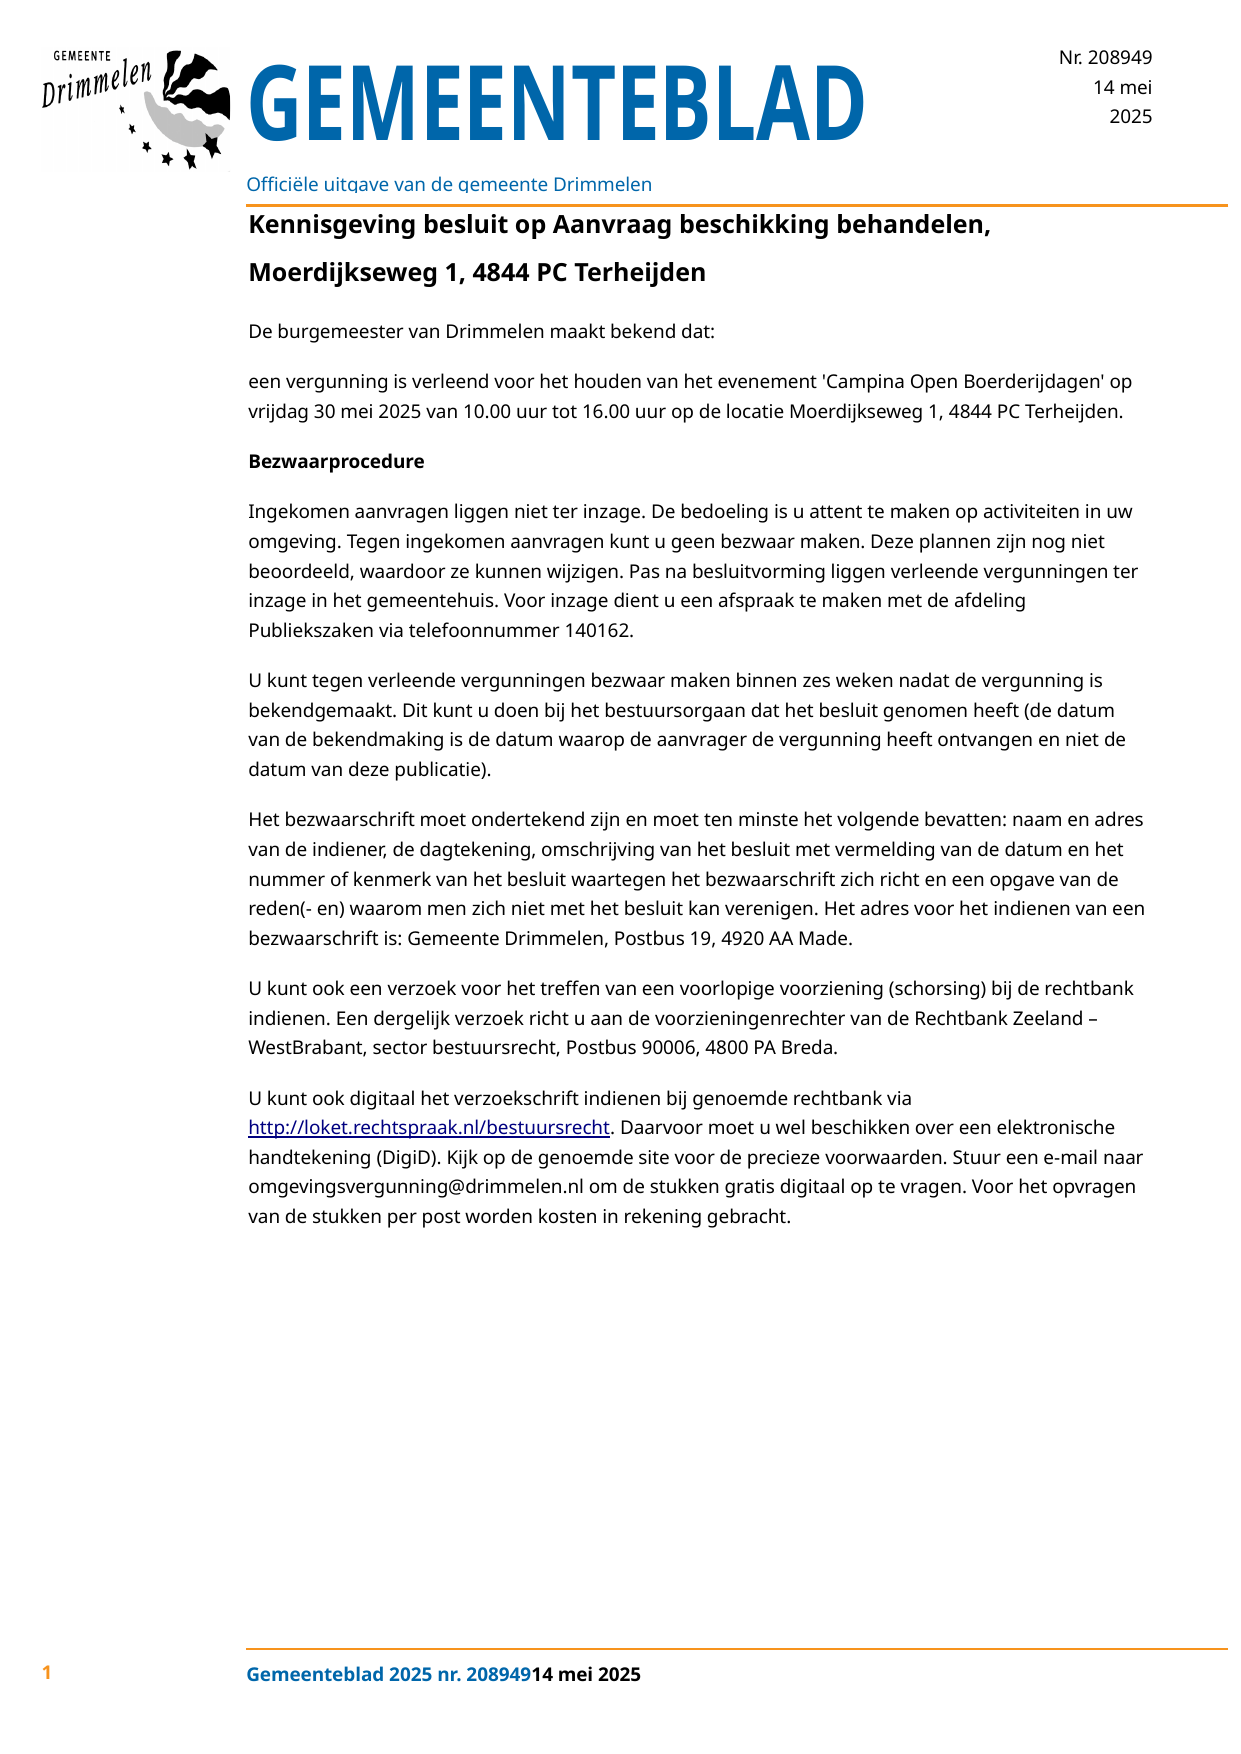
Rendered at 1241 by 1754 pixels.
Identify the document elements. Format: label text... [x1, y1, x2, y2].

text Het bezwaarschrift moet ondertekend zijn en moet ten minste het volgende bevatten: naam en adres van de indiener, de dagtekening, omschrijving van het besluit met vermelding van de datum en het nummer of kenmerk van het besluit waartegen het bezwaarschrift zich richt en een opgave van de reden(- en) waarom men zich niet met het besluit kan verenigen. Het adres voor het indienen van een bezwaarschrift is: Gemeente Drimmelen, Postbus 19, 4920 AA Made. [248, 807, 1152, 951]
text U kunt ook digitaal het verzoekschrift indienen bij genoemde rechtbank via http://loket.rechtspraak.nl/bestuursrecht. Daarvoor moet u wel beschikken over een elektronische handtekening (DigiD). Kijk op de genoemde site voor de precieze voorwaarden. Stuur een e-mail naar omgevingsvergunning@drimmelen.nl om de stukken gratis digitaal op te vragen. Voor het opvragen van de stukken per post worden kosten in rekening gebracht. [248, 1085, 1152, 1229]
text U kunt tegen verleende vergunningen bezwaar maken binnen zes weken nadat de vergunning is bekendgemaakt. Dit kunt u doen bij het bestuursorgaan dat het besluit genomen heeft (de datum van de bekendmaking is de datum waarop de aanvrager de vergunning heeft ontvangen en niet de datum van deze publicatie). [248, 667, 1152, 782]
text Kennisgeving besluit op Aanvraag beschikking behandelen, Moerdijkseweg 1, 4844 PC Terheijden [248, 207, 1152, 288]
text De burgemeester van Drimmelen maakt bekend dat: [248, 318, 1152, 344]
text U kunt ook een verzoek voor het treffen van een voorlopige voorziening (schorsing) bij de rechtbank indienen. Een dergelijk verzoek richt u aan de voorzieningenrechter van de Rechtbank Zeeland – WestBrabant, sector bestuursrecht, Postbus 90006, 4800 PA Breda. [248, 975, 1152, 1060]
text Bezwaarprocedure [248, 448, 1152, 474]
text Ingekomen aanvragen liggen niet ter inzage. De bedoeling is u attent te maken op activiteiten in uw omgeving. Tegen ingekomen aanvragen kunt u geen bezwaar maken. Deze plannen zijn nog niet beoordeeld, waardoor ze kunnen wijzigen. Pas na besluitvorming liggen verleende vergunningen ter inzage in het gemeentehuis. Voor inzage dient u een afspraak te maken met de afdeling Publiekszaken via telefoonnummer 140162. [248, 499, 1152, 643]
picture [41, 47, 231, 172]
text een vergunning is verleend voor het houden van het evenement 'Campina Open Boerderijdagen' op vrijdag 30 mei 2025 van 10.00 uur tot 16.00 uur op de locatie Moerdijkseweg 1, 4844 PC Terheijden. [248, 368, 1152, 424]
